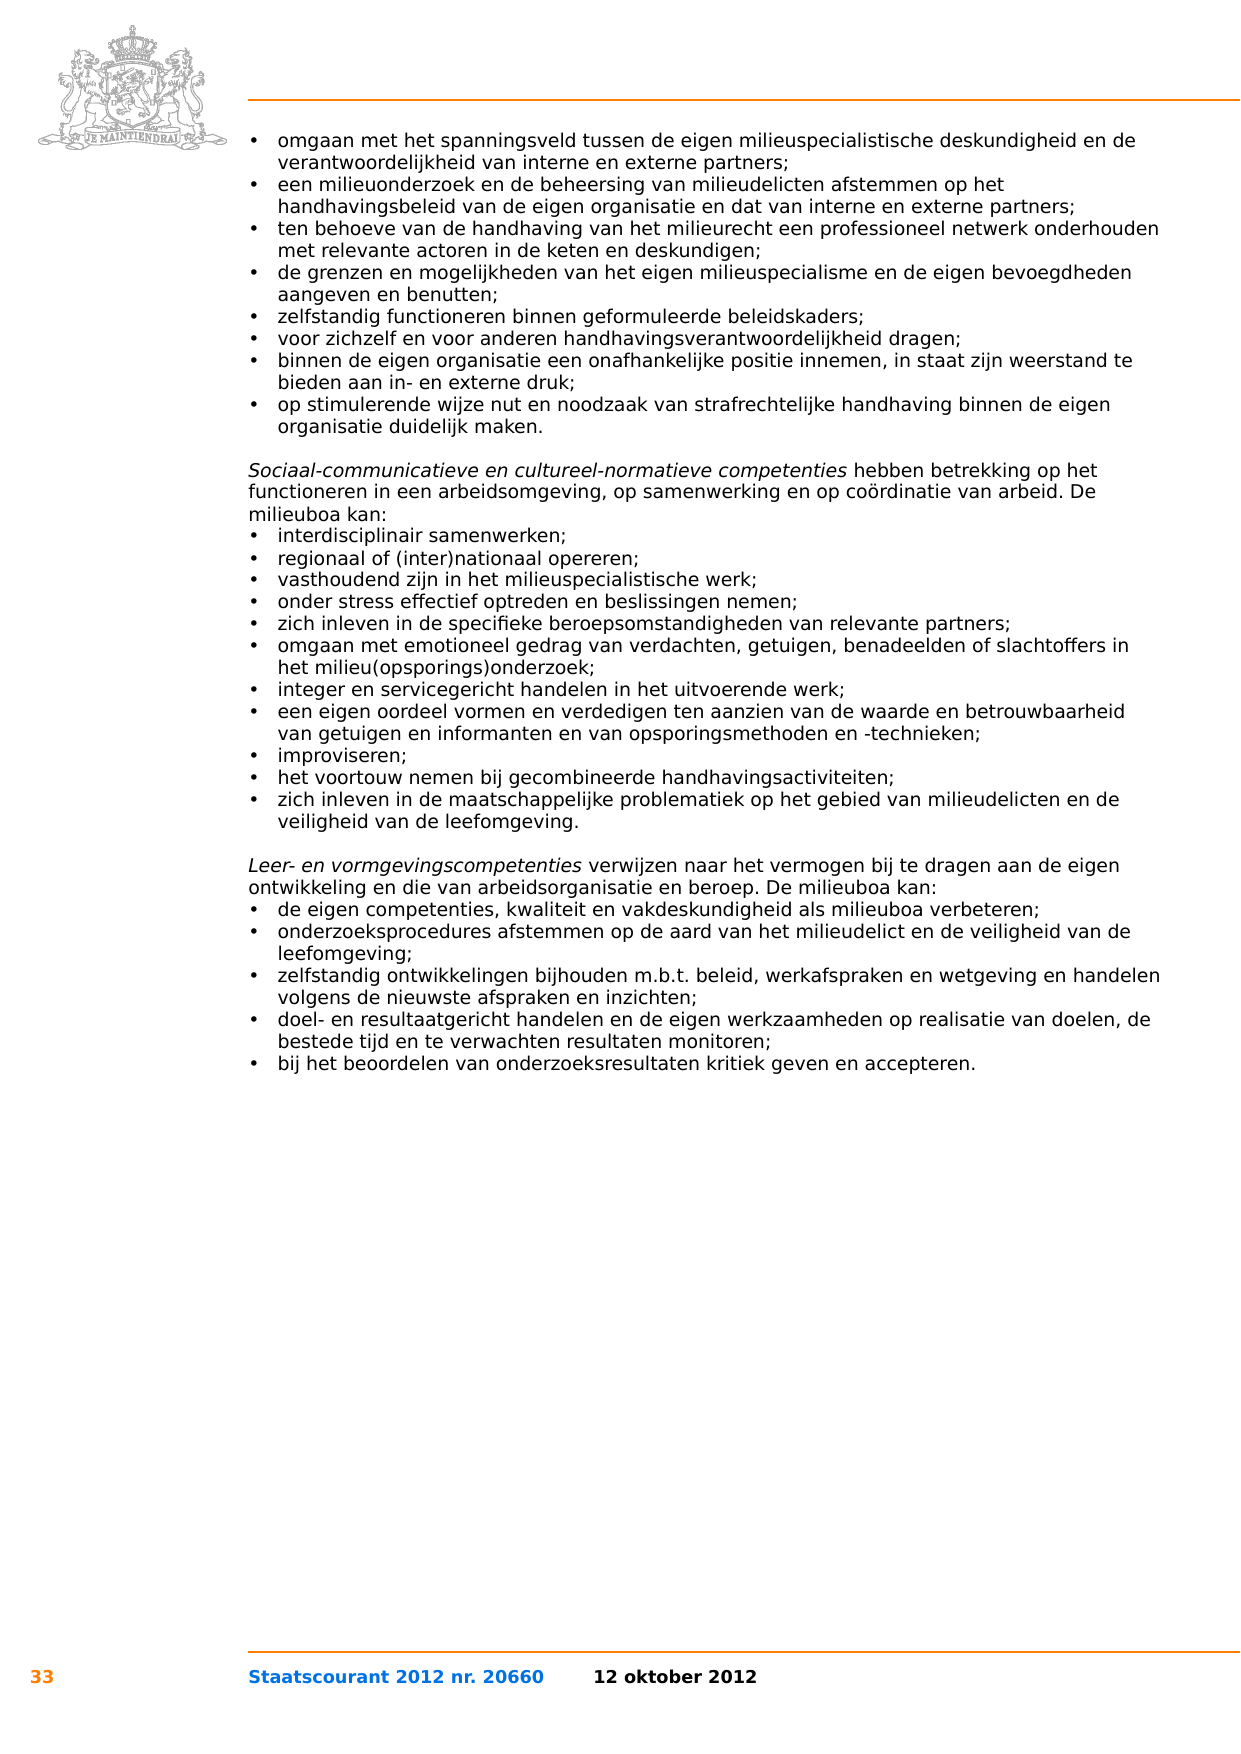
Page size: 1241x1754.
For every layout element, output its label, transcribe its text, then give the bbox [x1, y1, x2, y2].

text • een milieuonderzoek en de beheersing van milieudelicten afstemmen op het handhavingsbeleid van de eigen organisatie en dat van interne en externe partners; [248, 174, 1163, 218]
text • binnen de eigen organisatie een onafhankelijke positie innemen, in staat zijn weerstand te bieden aan in- en externe druk; [248, 350, 1163, 394]
text • vasthoudend zijn in het milieuspecialistische werk; [248, 569, 1163, 591]
text • integer en servicegericht handelen in het uitvoerende werk; [248, 679, 1163, 701]
text • zich inleven in de maatschappelijke problematiek op het gebied van milieudelicten en de veiligheid van de leefomgeving. [248, 789, 1163, 833]
text Leer- en vormgevingscompetenties verwijzen naar het vermogen bij te dragen aan de eigen ontwikkeling en die van arbeidsorganisatie en beroep. De milieuboa kan: [248, 855, 1163, 899]
text • zelfstandig functioneren binnen geformuleerde beleidskaders; [248, 306, 1163, 328]
text • zelfstandig ontwikkelingen bijhouden m.b.t. beleid, werkafspraken en wetgeving en handelen volgens de nieuwste afspraken en inzichten; [248, 965, 1163, 1009]
text • bij het beoordelen van onderzoeksresultaten kritiek geven en accepteren. [248, 1053, 1163, 1075]
text • regionaal of (inter)nationaal opereren; [248, 547, 1163, 569]
text • de eigen competenties, kwaliteit en vakdeskundigheid als milieuboa verbeteren; [248, 899, 1163, 921]
text • een eigen oordeel vormen en verdedigen ten aanzien van de waarde en betrouwbaarheid van getuigen en informanten en van opsporingsmethoden en -technieken; [248, 701, 1163, 745]
text • voor zichzelf en voor anderen handhavingsverantwoordelijkheid dragen; [248, 328, 1163, 350]
text • interdisciplinair samenwerken; [248, 525, 1163, 547]
text • onderzoeksprocedures afstemmen op de aard van het milieudelict en de veiligheid van de leefomgeving; [248, 921, 1163, 965]
text • improviseren; [248, 745, 1163, 767]
text • op stimulerende wijze nut en noodzaak van strafrechtelijke handhaving binnen de eigen organisatie duidelijk maken. [248, 394, 1163, 438]
text • de grenzen en mogelijkheden van het eigen milieuspecialisme en de eigen bevoegdheden aangeven en benutten; [248, 262, 1163, 306]
text • zich inleven in de specifieke beroepsomstandigheden van relevante partners; [248, 613, 1163, 635]
picture [38, 25, 227, 150]
text • doel- en resultaatgericht handelen en de eigen werkzaamheden op realisatie van doelen, de bestede tijd en te verwachten resultaten monitoren; [248, 1009, 1163, 1053]
text • omgaan met emotioneel gedrag van verdachten, getuigen, benadeelden of slachtoffers in het milieu(opsporings)onderzoek; [248, 635, 1163, 679]
text • onder stress effectief optreden en beslissingen nemen; [248, 591, 1163, 613]
text Sociaal-communicatieve en cultureel-normatieve competenties hebben betrekking op het functioneren in een arbeidsomgeving, op samenwerking en op coördinatie van arbeid. De milieuboa kan: [248, 459, 1163, 525]
text • ten behoeve van de handhaving van het milieurecht een professioneel netwerk onderhouden met relevante actoren in de keten en deskundigen; [248, 218, 1163, 262]
text • het voortouw nemen bij gecombineerde handhavingsactiviteiten; [248, 767, 1163, 789]
text • omgaan met het spanningsveld tussen de eigen milieuspecialistische deskundigheid en de verantwoordelijkheid van interne en externe partners; [248, 130, 1163, 174]
